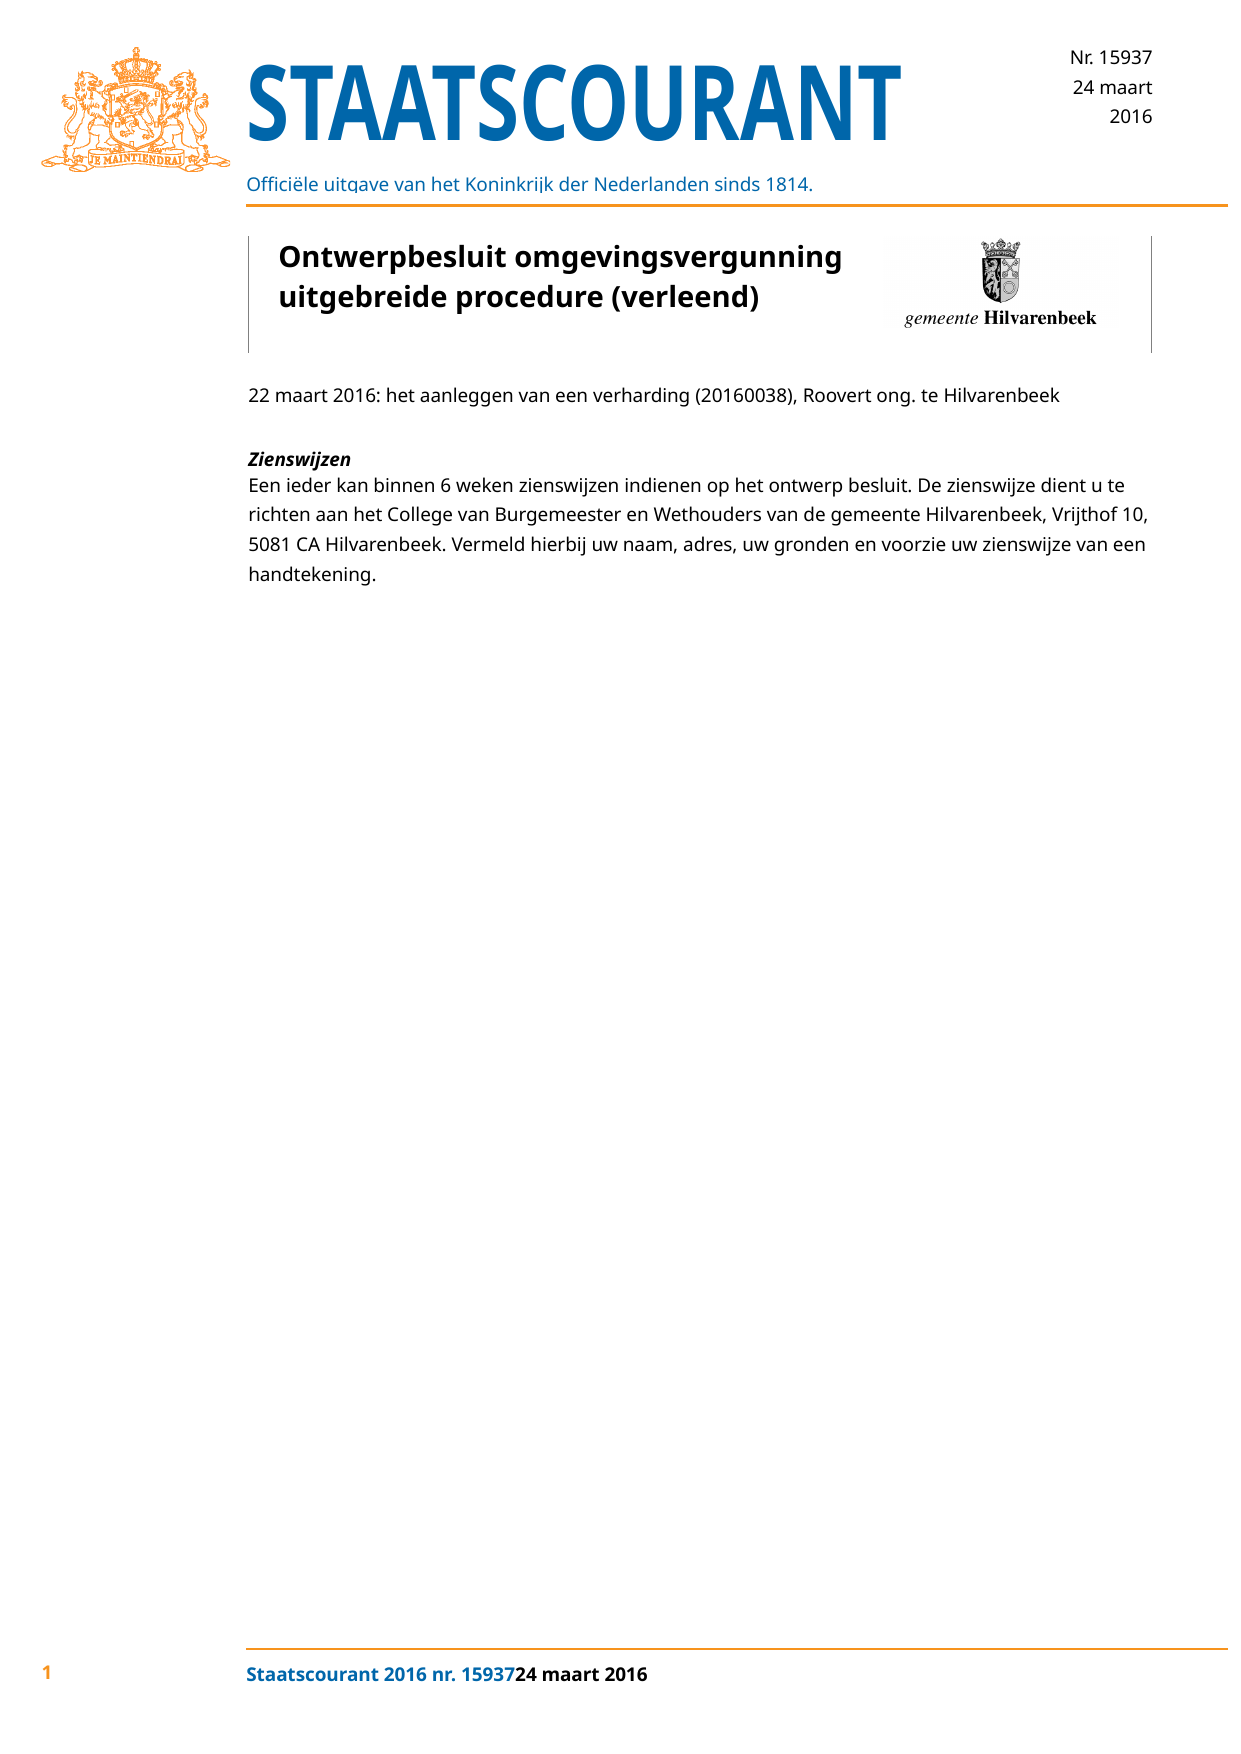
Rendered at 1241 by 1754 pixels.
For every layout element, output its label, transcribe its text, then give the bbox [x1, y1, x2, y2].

table_header Ontwerpbesluit omgevingsvergunning uitgebreide procedure (verleend) [249, 236, 850, 353]
text Zienswijzen [248, 446, 1152, 472]
picture [882, 236, 1119, 328]
text Een ieder kan binnen 6 weken zienswijzen indienen op het ontwerp besluit. De zienswijze dient u te richten aan het College van Burgemeester en Wethouders van de gemeente Hilvarenbeek, Vrijthof 10, 5081 CA Hilvarenbeek. Vermeld hierbij uw naam, adres, uw gronden en voorzie uw zienswijze van een handtekening. [248, 472, 1152, 587]
picture [41, 47, 231, 172]
text 22 maart 2016: het aanleggen van een verharding (20160038), Roovert ong. te Hilvarenbeek [248, 382, 1152, 408]
table_header [850, 236, 1151, 353]
